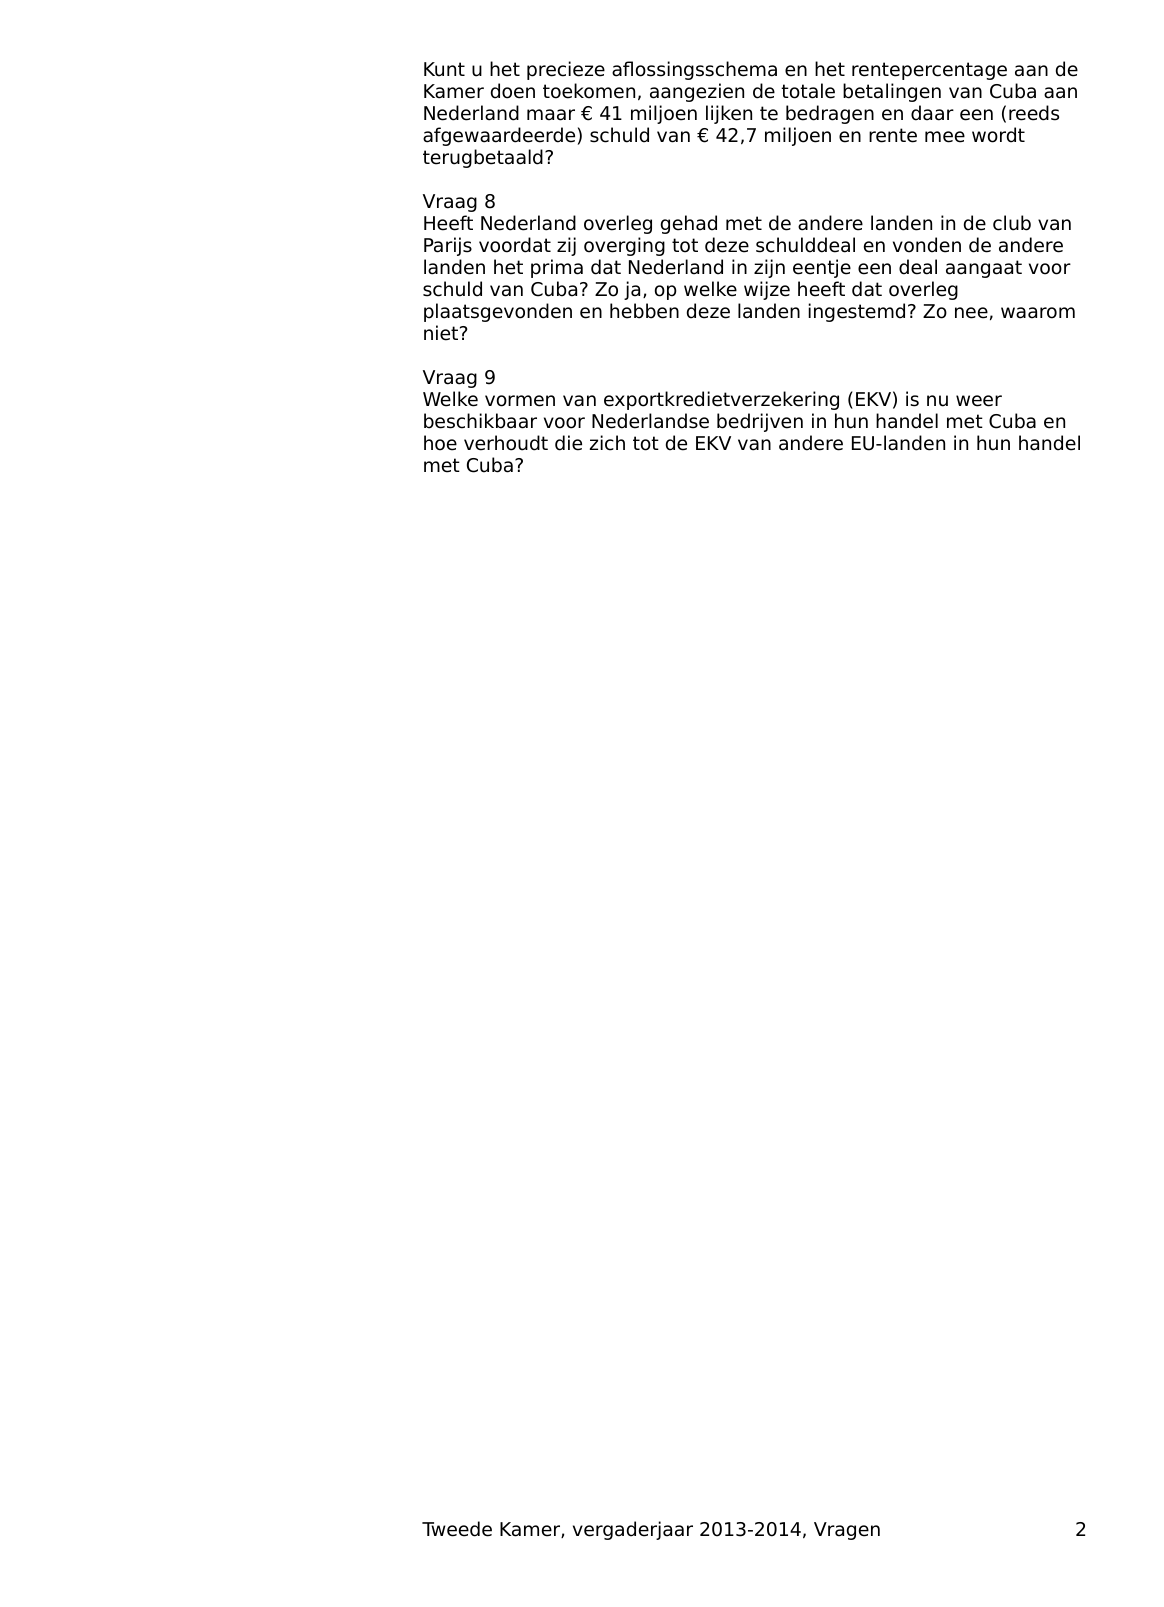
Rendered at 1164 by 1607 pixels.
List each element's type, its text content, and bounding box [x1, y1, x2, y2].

text Kunt u het precieze aflossingsschema en het rentepercentage aan de Kamer doen toekomen, aangezien de totale betalingen van Cuba aan Nederland maar € 41 miljoen lijken te bedragen en daar een (reeds afgewaardeerde) schuld van € 42,7 miljoen en rente mee wordt terugbetaald? [422, 59, 1087, 169]
text Vraag 8 [422, 191, 1087, 213]
text Heeft Nederland overleg gehad met de andere landen in de club van Parijs voordat zij overging tot deze schulddeal en vonden de andere landen het prima dat Nederland in zijn eentje een deal aangaat voor schuld van Cuba? Zo ja, op welke wijze heeft dat overleg plaatsgevonden en hebben deze landen ingestemd? Zo nee, waarom niet? [422, 213, 1087, 345]
text Vraag 9 [422, 367, 1087, 389]
text Welke vormen van exportkredietverzekering (EKV) is nu weer beschikbaar voor Nederlandse bedrijven in hun handel met Cuba en hoe verhoudt die zich tot de EKV van andere EU-landen in hun handel met Cuba? [422, 389, 1087, 477]
